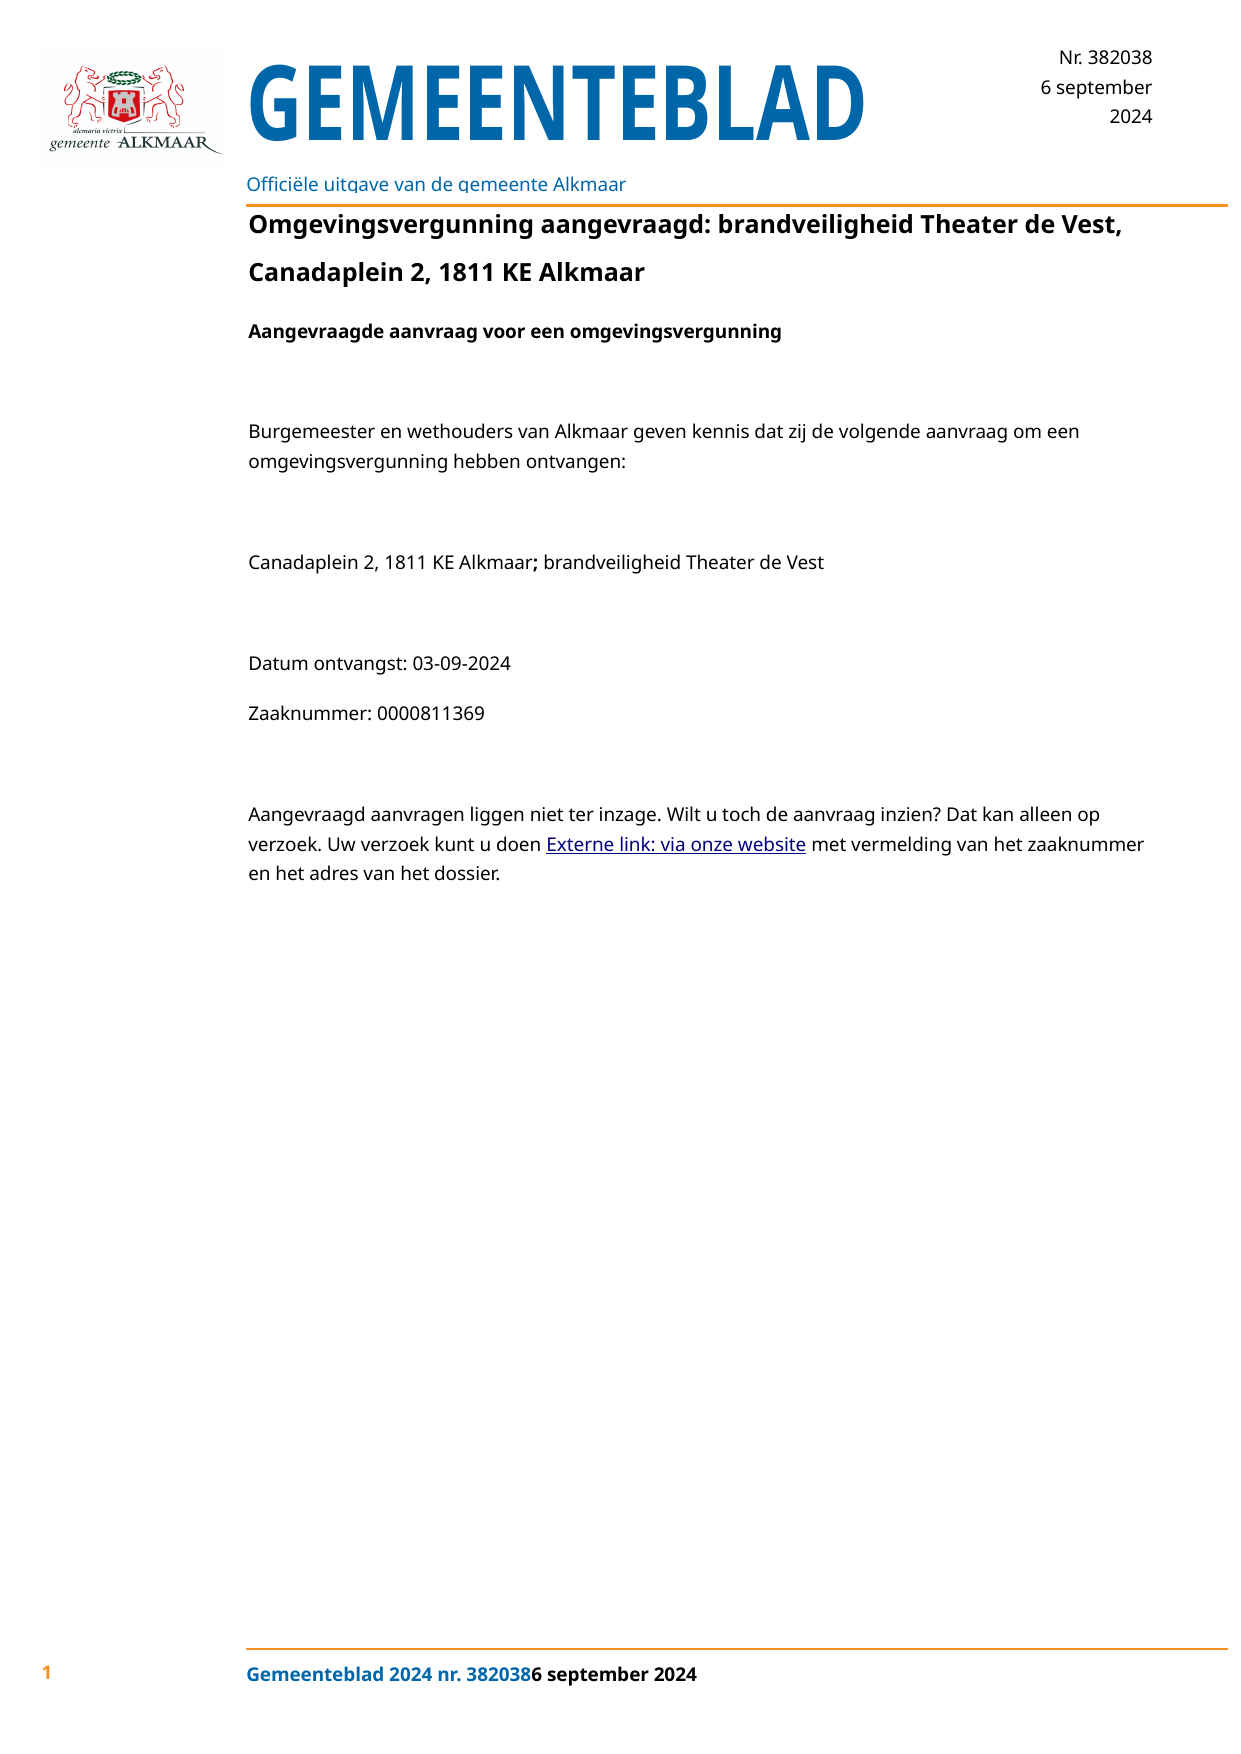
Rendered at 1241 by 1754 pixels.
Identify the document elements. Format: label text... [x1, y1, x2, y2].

text Aangevraagde aanvraag voor een omgevingsvergunning [248, 318, 1152, 344]
picture [41, 47, 231, 172]
text Omgevingsvergunning aangevraagd: brandveiligheid Theater de Vest, Canadaplein 2, 1811 KE Alkmaar [248, 207, 1152, 288]
text Aangevraagd aanvragen liggen niet ter inzage. Wilt u toch de aanvraag inzien? Dat kan alleen op verzoek. Uw verzoek kunt u doen Externe link: via onze website met vermelding van het zaaknummer en het adres van het dossier. [248, 801, 1152, 886]
text Datum ontvangst: 03-09-2024 [248, 650, 1152, 676]
text Canadaplein 2, 1811 KE Alkmaar; brandveiligheid Theater de Vest [248, 549, 1152, 575]
text Burgemeester en wethouders van Alkmaar geven kennis dat zij de volgende aanvraag om een omgevingsvergunning hebben ontvangen: [248, 419, 1152, 474]
text Zaaknummer: 0000811369 [248, 700, 1152, 726]
